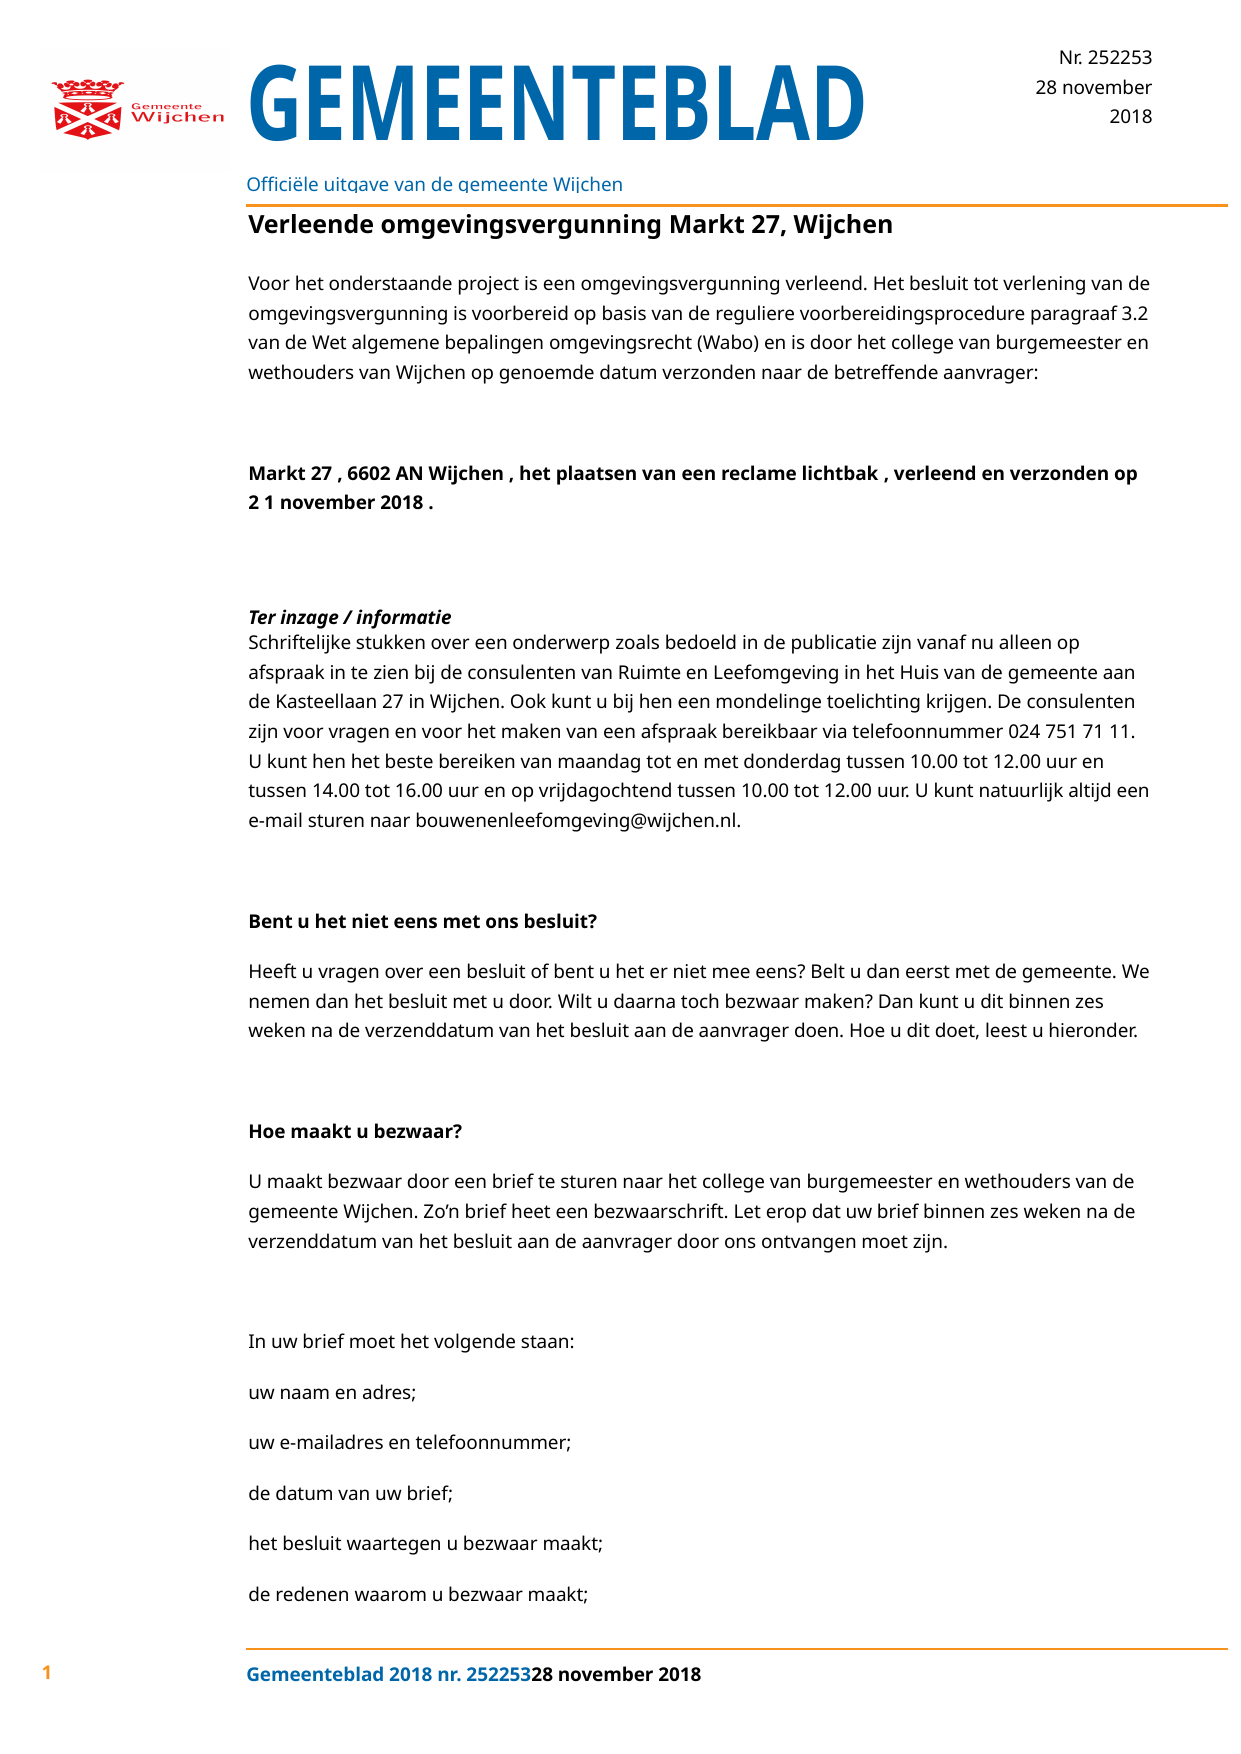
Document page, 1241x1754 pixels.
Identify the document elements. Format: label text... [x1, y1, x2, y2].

text Verleende omgevingsvergunning Markt 27, Wijchen [248, 207, 1152, 241]
text uw naam en adres; [248, 1379, 1152, 1405]
text de datum van uw brief; [248, 1480, 1152, 1506]
text het besluit waartegen u bezwaar maakt; [248, 1530, 1152, 1556]
picture [41, 47, 231, 172]
text Heeft u vragen over een besluit of bent u het er niet mee eens? Belt u dan eerst met de gemeente. We nemen dan het besluit met u door. Wilt u daarna toch bezwaar maken? Dan kunt u dit binnen zes weken na de verzenddatum van het besluit aan de aanvrager doen. Hoe u dit doet, leest u hieronder. [248, 958, 1152, 1043]
text uw e-mailadres en telefoonnummer; [248, 1429, 1152, 1455]
text In uw brief moet het volgende staan: [248, 1329, 1152, 1354]
text Schriftelijke stukken over een onderwerp zoals bedoeld in de publicatie zijn vanaf nu alleen op afspraak in te zien bij de consulenten van Ruimte en Leefomgeving in het Huis van de gemeente aan de Kasteellaan 27 in Wijchen. Ook kunt u bij hen een mondelinge toelichting krijgen. De consulenten zijn voor vragen en voor het maken van een afspraak bereikbaar via telefoonnummer 024 751 71 11. U kunt hen het beste bereiken van maandag tot en met donderdag tussen 10.00 tot 12.00 uur en tussen 14.00 tot 16.00 uur en op vrijdagochtend tussen 10.00 tot 12.00 uur. U kunt natuurlijk altijd een e-mail sturen naar bouwenenleefomgeving@wijchen.nl. [248, 629, 1152, 833]
text Voor het onderstaande project is een omgevingsvergunning verleend. Het besluit tot verlening van de omgevingsvergunning is voorbereid op basis van de reguliere voorbereidingsprocedure paragraaf 3.2 van de Wet algemene bepalingen omgevingsrecht (Wabo) en is door het college van burgemeester en wethouders van Wijchen op genoemde datum verzonden naar de betreffende aanvrager: [248, 270, 1152, 385]
text U maakt bezwaar door een brief te sturen naar het college van burgemeester en wethouders van de gemeente Wijchen. Zo’n brief heet een bezwaarschrift. Let erop dat uw brief binnen zes weken na de verzenddatum van het besluit aan de aanvrager door ons ontvangen moet zijn. [248, 1169, 1152, 1254]
text Ter inzage / informatie [248, 604, 1152, 629]
text Hoe maakt u bezwaar? [248, 1118, 1152, 1144]
text de redenen waarom u bezwaar maakt; [248, 1581, 1152, 1607]
text Bent u het niet eens met ons besluit? [248, 908, 1152, 934]
text Markt 27 , 6602 AN Wijchen , het plaatsen van een reclame lichtbak , verleend en verzonden op 2 1 november 2018 . [248, 460, 1152, 515]
